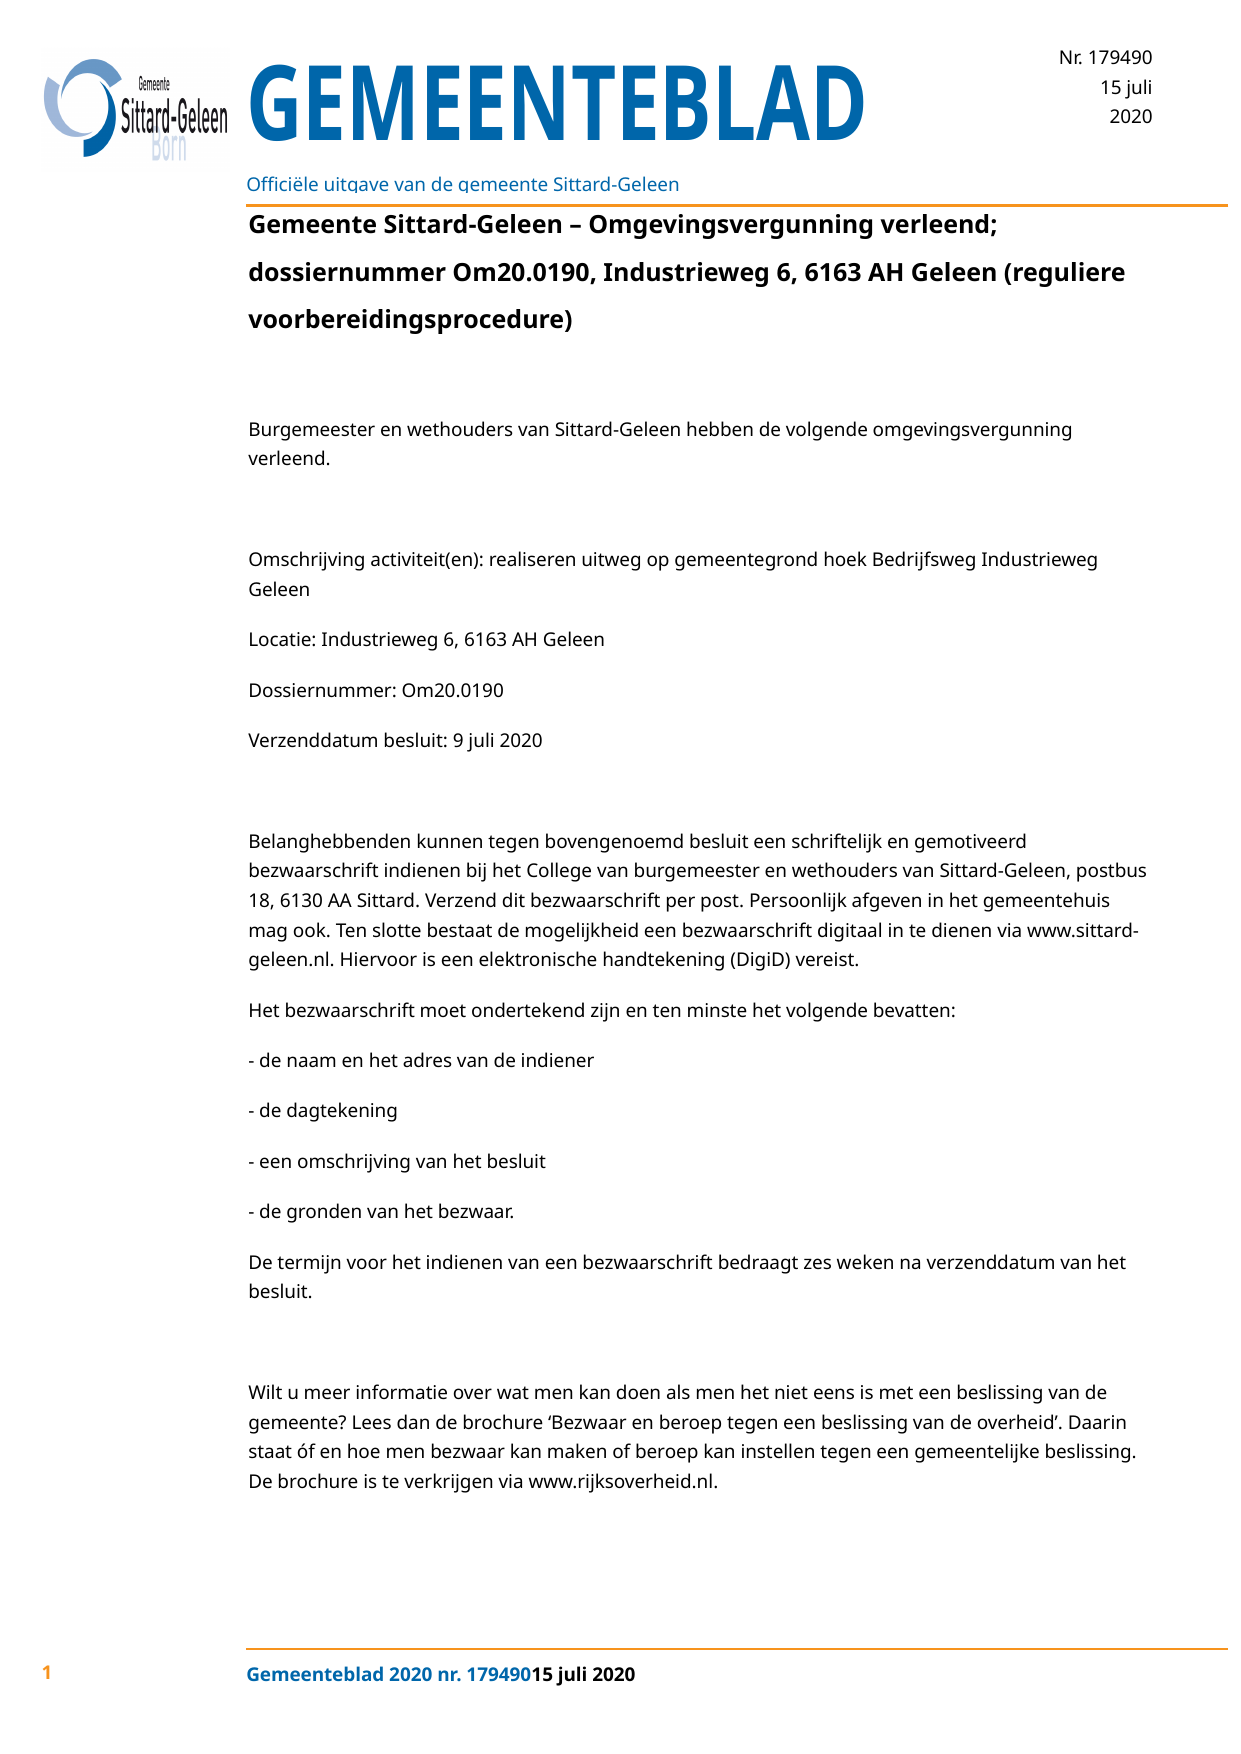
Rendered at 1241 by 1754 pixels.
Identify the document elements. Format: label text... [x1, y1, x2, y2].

text Burgemeester en wethouders van Sittard-Geleen hebben de volgende omgevingsvergunning verleend. [248, 416, 1152, 471]
text Wilt u meer informatie over wat men kan doen als men het niet eens is met een beslissing van de gemeente? Lees dan de brochure ‘Bezwaar en beroep tegen een beslissing van de overheid’. Daarin staat óf en hoe men bezwaar kan maken of beroep kan instellen tegen een gemeentelijke beslissing. De brochure is te verkrijgen via www.rijksoverheid.nl. [248, 1379, 1152, 1494]
text Het bezwaarschrift moet ondertekend zijn en ten minste het volgende bevatten: [248, 997, 1152, 1022]
text - de dagtekening [248, 1098, 1152, 1123]
text - de naam en het adres van de indiener [248, 1047, 1152, 1073]
text Dossiernummer: Om20.0190 [248, 677, 1152, 702]
text Verzenddatum besluit: 9 juli 2020 [248, 727, 1152, 753]
text - een omschrijving van het besluit [248, 1148, 1152, 1174]
text De termijn voor het indienen van een bezwaarschrift bedraagt zes weken na verzenddatum van het besluit. [248, 1249, 1152, 1304]
text - de gronden van het bezwaar. [248, 1198, 1152, 1224]
text Locatie: Industrieweg 6, 6163 AH Geleen [248, 626, 1152, 652]
text Gemeente Sittard-Geleen – Omgevingsvergunning verleend; dossiernummer Om20.0190, Industrieweg 6, 6163 AH Geleen (reguliere voorbereidingsprocedure) [248, 207, 1152, 336]
picture [41, 47, 231, 172]
text Omschrijving activiteit(en): realiseren uitweg op gemeentegrond hoek Bedrijfsweg Industrieweg Geleen [248, 546, 1152, 602]
text Belanghebbenden kunnen tegen bovengenoemd besluit een schriftelijk en gemotiveerd bezwaarschrift indienen bij het College van burgemeester en wethouders van Sittard-Geleen, postbus 18, 6130 AA Sittard. Verzend dit bezwaarschrift per post. Persoonlijk afgeven in het gemeentehuis mag ook. Ten slotte bestaat de mogelijkheid een bezwaarschrift digitaal in te dienen via www.sittard-geleen.nl. Hiervoor is een elektronische handtekening (DigiD) vereist. [248, 828, 1152, 972]
